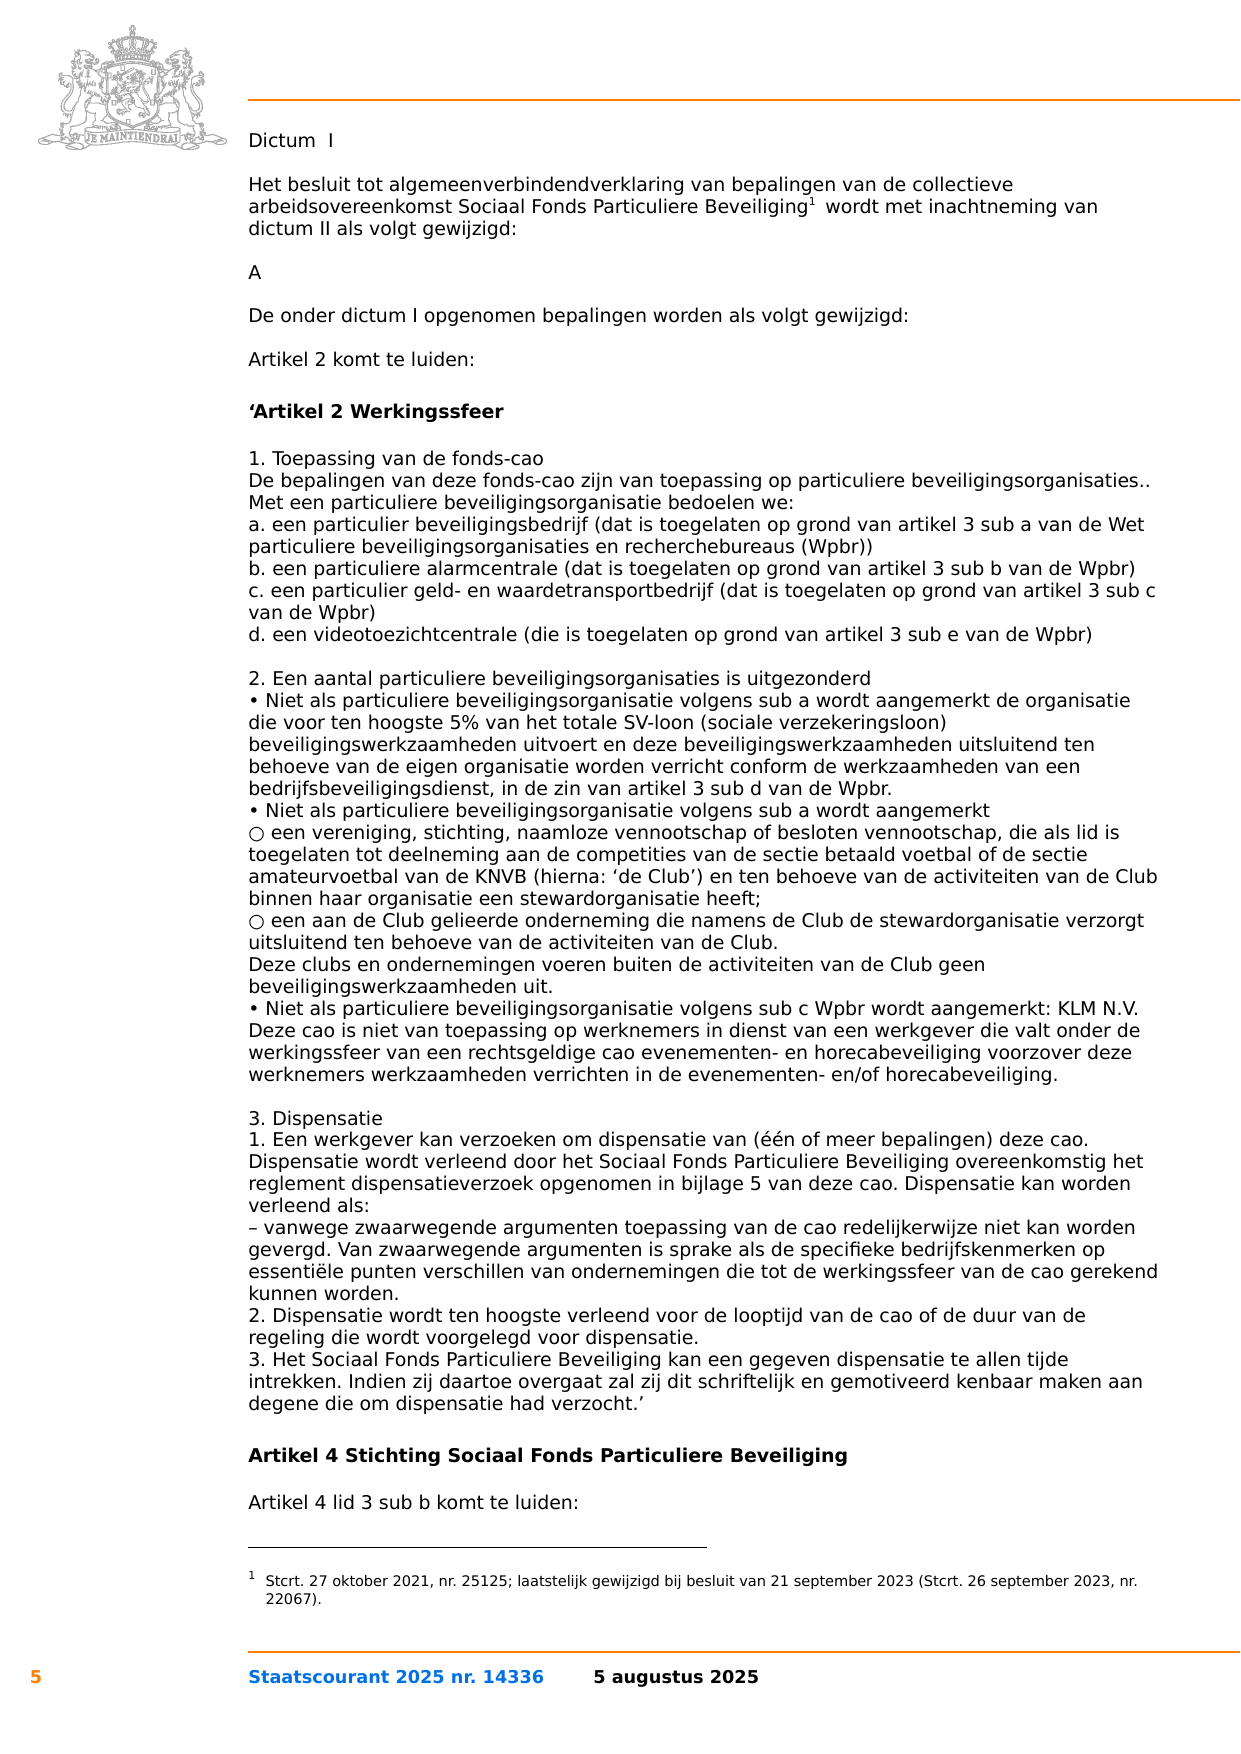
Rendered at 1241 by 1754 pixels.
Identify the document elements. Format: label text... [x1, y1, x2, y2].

text De bepalingen van deze fonds-cao zijn van toepassing op particuliere beveiligingsorganisaties.. [248, 470, 1163, 492]
text Dictum I [248, 130, 1163, 152]
text 3. Het Sociaal Fonds Particuliere Beveiliging kan een gegeven dispensatie te allen tijde intrekken. Indien zij daartoe overgaat zal zij dit schriftelijk en gemotiveerd kenbaar maken aan degene die om dispensatie had verzocht.’ [248, 1349, 1163, 1415]
text c. een particulier geld- en waardetransportbedrijf (dat is toegelaten op grond van artikel 3 sub c van de Wpbr) [248, 580, 1163, 624]
subtitle Artikel 4 Stichting Sociaal Fonds Particuliere Beveiliging [248, 1445, 1163, 1467]
text a. een particulier beveiligingsbedrijf (dat is toegelaten op grond van artikel 3 sub a van de Wet particuliere beveiligingsorganisaties en recherchebureaus (Wpbr)) [248, 514, 1163, 558]
text De onder dictum I opgenomen bepalingen worden als volgt gewijzigd: [248, 305, 1163, 327]
text ○ een vereniging, stichting, naamloze vennootschap of besloten vennootschap, die als lid is toegelaten tot deelneming aan de competities van de sectie betaald voetbal of de sectie amateurvoetbal van de KNVB (hierna: ‘de Club’) en ten behoeve van de activiteiten van de Club binnen haar organisatie een stewardorganisatie heeft; [248, 822, 1163, 910]
subtitle ‘Artikel 2 Werkingssfeer [248, 401, 1163, 423]
text 3. Dispensatie [248, 1107, 1163, 1129]
text 2. Dispensatie wordt ten hoogste verleend voor de looptijd van de cao of de duur van de regeling die wordt voorgelegd voor dispensatie. [248, 1305, 1163, 1349]
text Artikel 2 komt te luiden: [248, 349, 1163, 371]
picture [38, 25, 227, 150]
text Met een particuliere beveiligingsorganisatie bedoelen we: [248, 492, 1163, 514]
text • Niet als particuliere beveiligingsorganisatie volgens sub a wordt aangemerkt [248, 800, 1163, 822]
text A [248, 262, 1163, 283]
text • Niet als particuliere beveiligingsorganisatie volgens sub a wordt aangemerkt de organisatie die voor ten hoogste 5% van het totale SV-loon (sociale verzekeringsloon) beveiligingswerkzaamheden uitvoert en deze beveiligingswerkzaamheden uitsluitend ten behoeve van de eigen organisatie worden verricht conform de werkzaamheden van een bedrijfsbeveiligingsdienst, in de zin van artikel 3 sub d van de Wpbr. [248, 690, 1163, 800]
text Artikel 4 lid 3 sub b komt te luiden: [248, 1492, 1163, 1514]
text ○ een aan de Club gelieerde onderneming die namens de Club de stewardorganisatie verzorgt uitsluitend ten behoeve van de activiteiten van de Club. [248, 910, 1163, 954]
text 1. Toepassing van de fonds-cao [248, 448, 1163, 470]
text Het besluit tot algemeenverbindendverklaring van bepalingen van de collectieve arbeidsovereenkomst Sociaal Fonds Particuliere Beveiliging wordt met inachtneming van dictum II als volgt gewijzigd: [248, 174, 1163, 240]
text – vanwege zwaarwegende argumenten toepassing van de cao redelijkerwijze niet kan worden gevergd. Van zwaarwegende argumenten is sprake als de specifieke bedrijfskenmerken op essentiële punten verschillen van ondernemingen die tot de werkingssfeer van de cao gerekend kunnen worden. [248, 1217, 1163, 1305]
text d. een videotoezichtcentrale (die is toegelaten op grond van artikel 3 sub e van de Wpbr) [248, 624, 1163, 646]
text 1. Een werkgever kan verzoeken om dispensatie van (één of meer bepalingen) deze cao. Dispensatie wordt verleend door het Sociaal Fonds Particuliere Beveiliging overeenkomstig het reglement dispensatieverzoek opgenomen in bijlage 5 van deze cao. Dispensatie kan worden verleend als: [248, 1129, 1163, 1217]
text b. een particuliere alarmcentrale (dat is toegelaten op grond van artikel 3 sub b van de Wpbr) [248, 558, 1163, 580]
text Deze cao is niet van toepassing op werknemers in dienst van een werkgever die valt onder de werkingssfeer van een rechtsgeldige cao evenementen- en horecabeveiliging voorzover deze werknemers werkzaamheden verrichten in de evenementen- en/of horecabeveiliging. [248, 1019, 1163, 1086]
text Deze clubs en ondernemingen voeren buiten de activiteiten van de Club geen beveiligingswerkzaamheden uit. [248, 954, 1163, 998]
text 2. Een aantal particuliere beveiligingsorganisaties is uitgezonderd [248, 668, 1163, 690]
text Stcrt. 27 oktober 2021, nr. 25125; laatstelijk gewijzigd bij besluit van 21 september 2023 (Stcrt. 26 september 2023, nr. 22067). [248, 1569, 1163, 1608]
text • Niet als particuliere beveiligingsorganisatie volgens sub c Wpbr wordt aangemerkt: KLM N.V. [248, 998, 1163, 1019]
